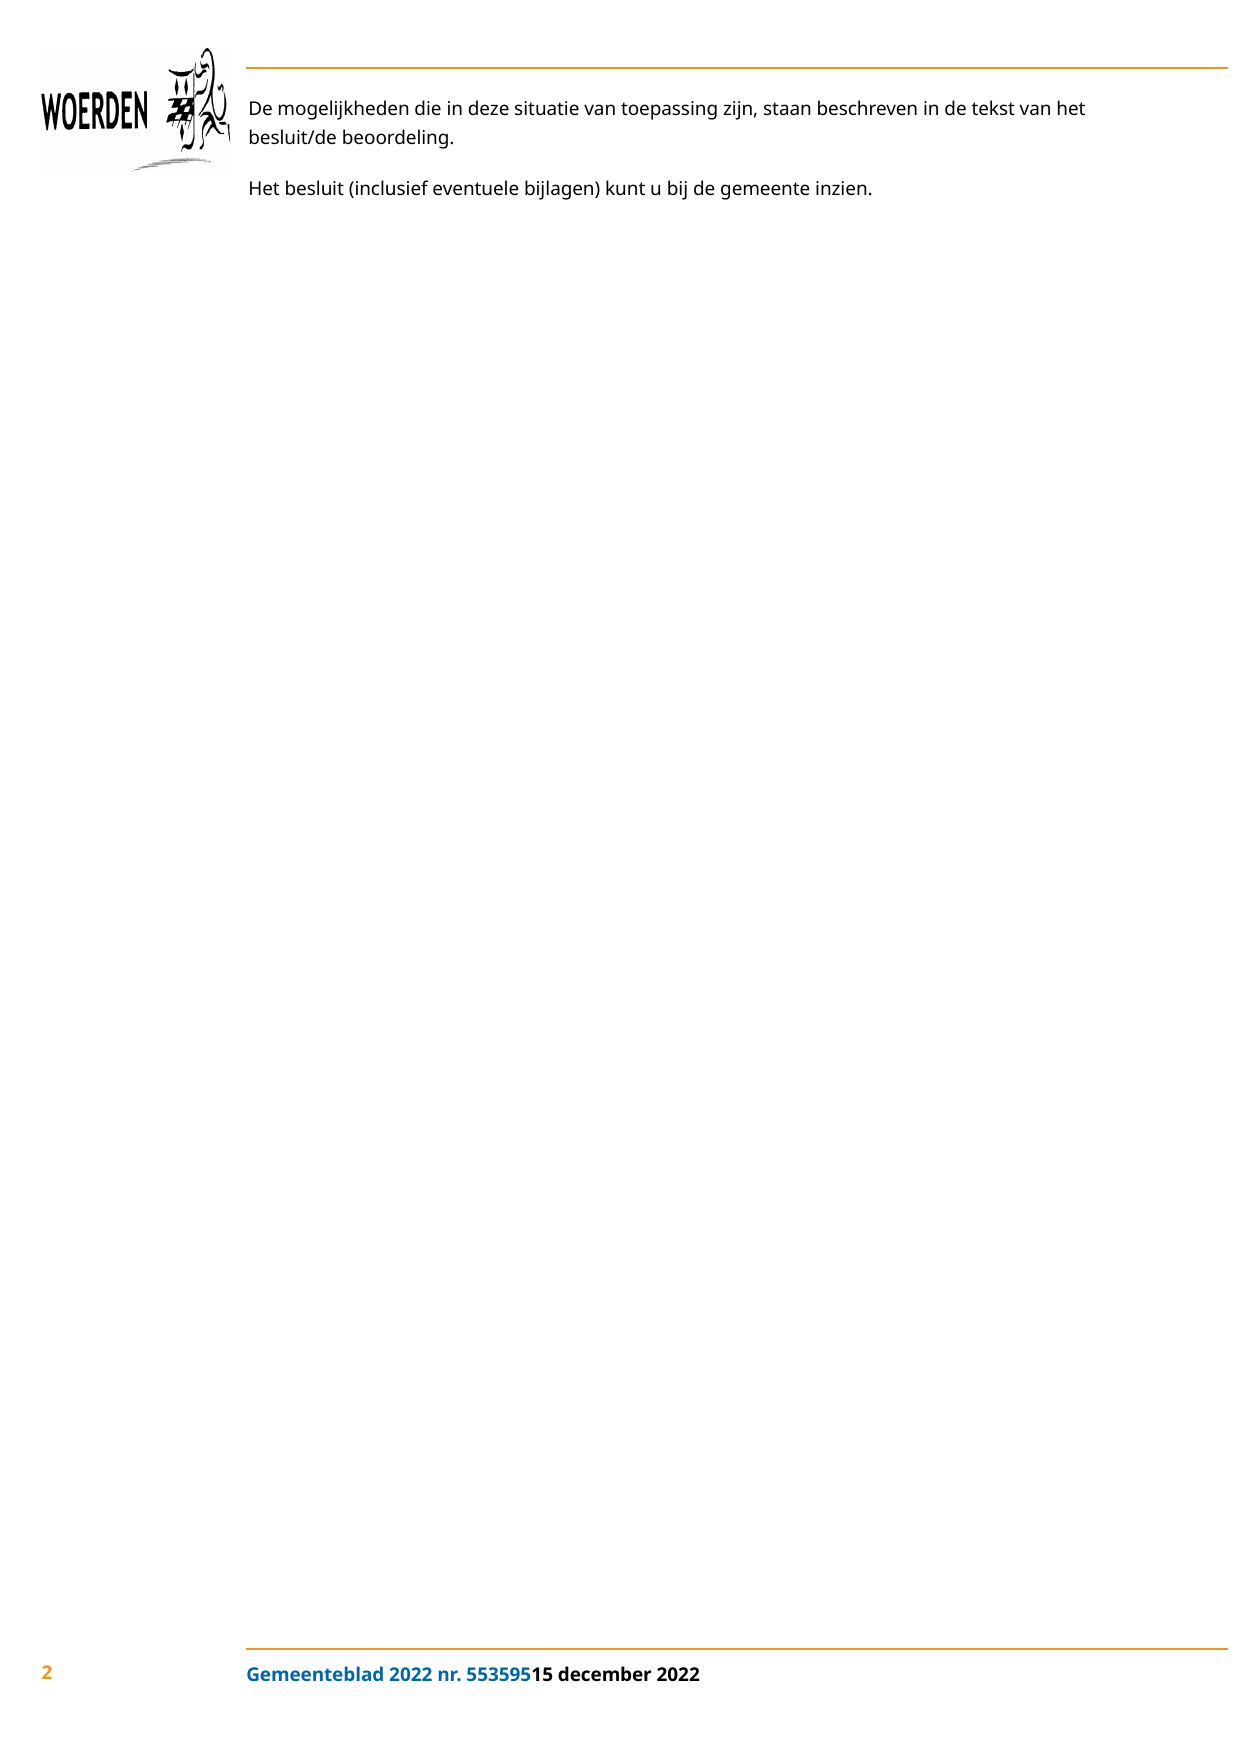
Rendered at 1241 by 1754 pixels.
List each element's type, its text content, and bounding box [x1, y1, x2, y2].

text De mogelijkheden die in deze situatie van toepassing zijn, staan beschreven in de tekst van het besluit/de beoordeling. [248, 95, 1152, 150]
picture [41, 47, 231, 172]
text Het besluit (inclusief eventuele bijlagen) kunt u bij de gemeente inzien. [248, 175, 1152, 201]
